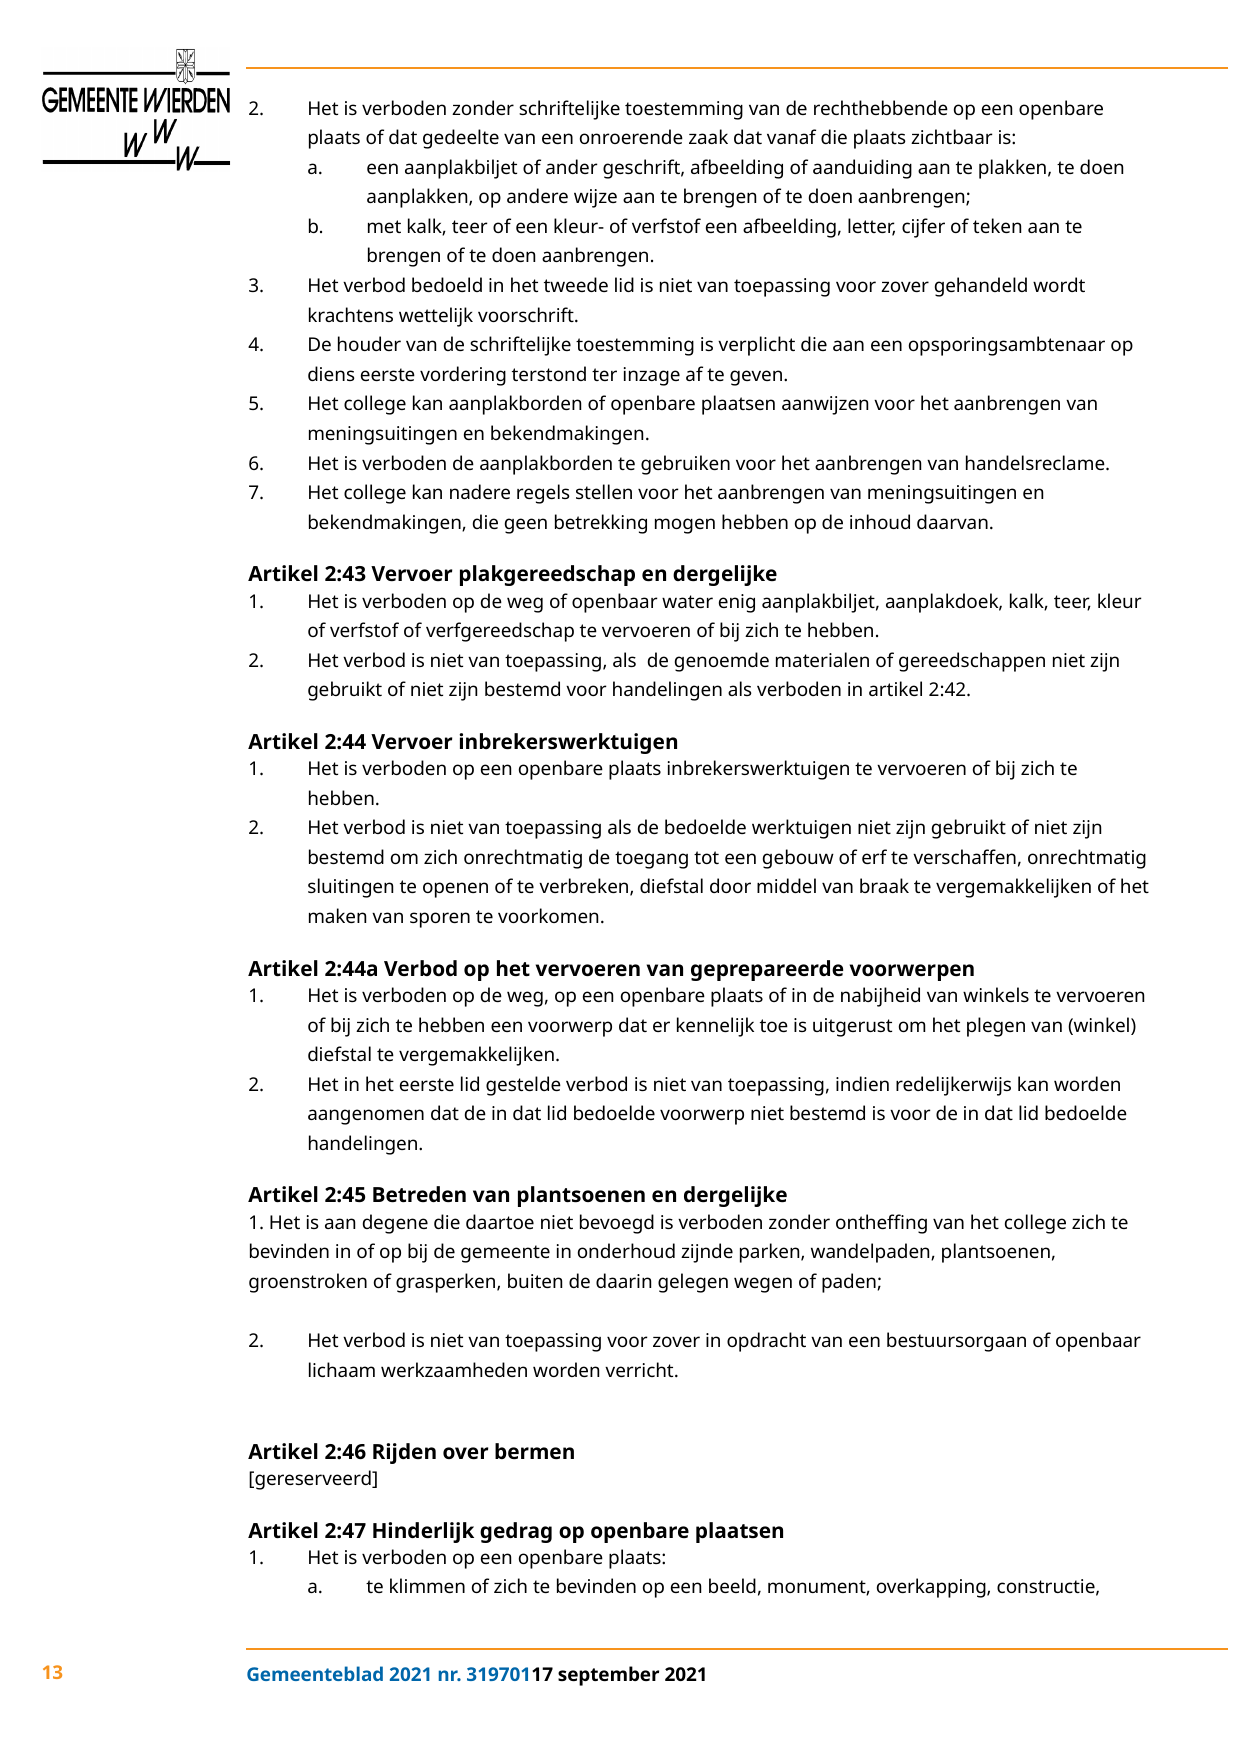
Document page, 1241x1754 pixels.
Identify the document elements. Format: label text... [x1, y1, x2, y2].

list Het is verboden op een openbare plaats: [248, 1544, 1152, 1570]
list Het verbod is niet van toepassing als de bedoelde werktuigen niet zijn gebruikt of niet zijn bestemd om zich onrechtmatig de toegang tot een gebouw of erf te verschaffen, onrechtmatig sluitingen te openen of te verbreken, diefstal door middel van braak te vergemakkelijken of het maken van sporen te voorkomen. [248, 814, 1152, 929]
list Het college kan nadere regels stellen voor het aanbrengen van meningsuitingen en bekendmakingen, die geen betrekking mogen hebben op de inhoud daarvan. [248, 479, 1152, 535]
list Het is verboden op de weg, op een openbare plaats of in de nabijheid van winkels te vervoeren of bij zich te hebben een voorwerp dat er kennelijk toe is uitgerust om het plegen van (winkel) diefstal te vergemakkelijken. [248, 982, 1152, 1067]
list met kalk, teer of een kleur- of verfstof een afbeelding, letter, cijfer of teken aan te brengen of te doen aanbrengen. [307, 213, 1152, 268]
text Artikel 2:44 Vervoer inbrekerswerktuigen [248, 727, 1152, 755]
text Artikel 2:43 Vervoer plakgereedschap en dergelijke [248, 559, 1152, 588]
list Het college kan aanplakborden of openbare plaatsen aanwijzen voor het aanbrengen van meningsuitingen en bekendmakingen. [248, 391, 1152, 446]
list te klimmen of zich te bevinden op een beeld, monument, overkapping, constructie, [307, 1574, 1152, 1599]
text [gereserveerd] [248, 1465, 1152, 1491]
text Artikel 2:44a Verbod op het vervoeren van geprepareerde voorwerpen [248, 954, 1152, 982]
text Artikel 2:45 Betreden van plantsoenen en dergelijke [248, 1181, 1152, 1209]
list Het verbod is niet van toepassing voor zover in opdracht van een bestuursorgaan of openbaar lichaam werkzaamheden worden verricht. [248, 1327, 1152, 1383]
picture [41, 47, 231, 172]
list Het is verboden de aanplakborden te gebruiken voor het aanbrengen van handelsreclame. [248, 450, 1152, 476]
list Het in het eerste lid gestelde verbod is niet van toepassing, indien redelijkerwijs kan worden aangenomen dat de in dat lid bedoelde voorwerp niet bestemd is voor de in dat lid bedoelde handelingen. [248, 1071, 1152, 1156]
list een aanplakbiljet of ander geschrift, afbeelding of aanduiding aan te plakken, te doen aanplakken, op andere wijze aan te brengen of te doen aanbrengen; [307, 154, 1152, 209]
list Het verbod bedoeld in het tweede lid is niet van toepassing voor zover gehandeld wordt krachtens wettelijk voorschrift. [248, 272, 1152, 328]
list De houder van de schriftelijke toestemming is verplicht die aan een opsporingsambtenaar op diens eerste vordering terstond ter inzage af te geven. [248, 331, 1152, 387]
list Het verbod is niet van toepassing, als de genoemde materialen of gereedschappen niet zijn gebruikt of niet zijn bestemd voor handelingen als verboden in artikel 2:42. [248, 647, 1152, 702]
text Artikel 2:46 Rijden over bermen [248, 1437, 1152, 1465]
list Het is verboden zonder schriftelijke toestemming van de rechthebbende op een openbare plaats of dat gedeelte van een onroerende zaak dat vanaf die plaats zichtbaar is: [248, 95, 1152, 150]
list Het is verboden op de weg of openbaar water enig aanplakbiljet, aanplakdoek, kalk, teer, kleur of verfstof of verfgereedschap te vervoeren of bij zich te hebben. [248, 588, 1152, 643]
text Artikel 2:47 Hinderlijk gedrag op openbare plaatsen [248, 1516, 1152, 1544]
list Het is verboden op een openbare plaats inbrekerswerktuigen te vervoeren of bij zich te hebben. [248, 755, 1152, 811]
